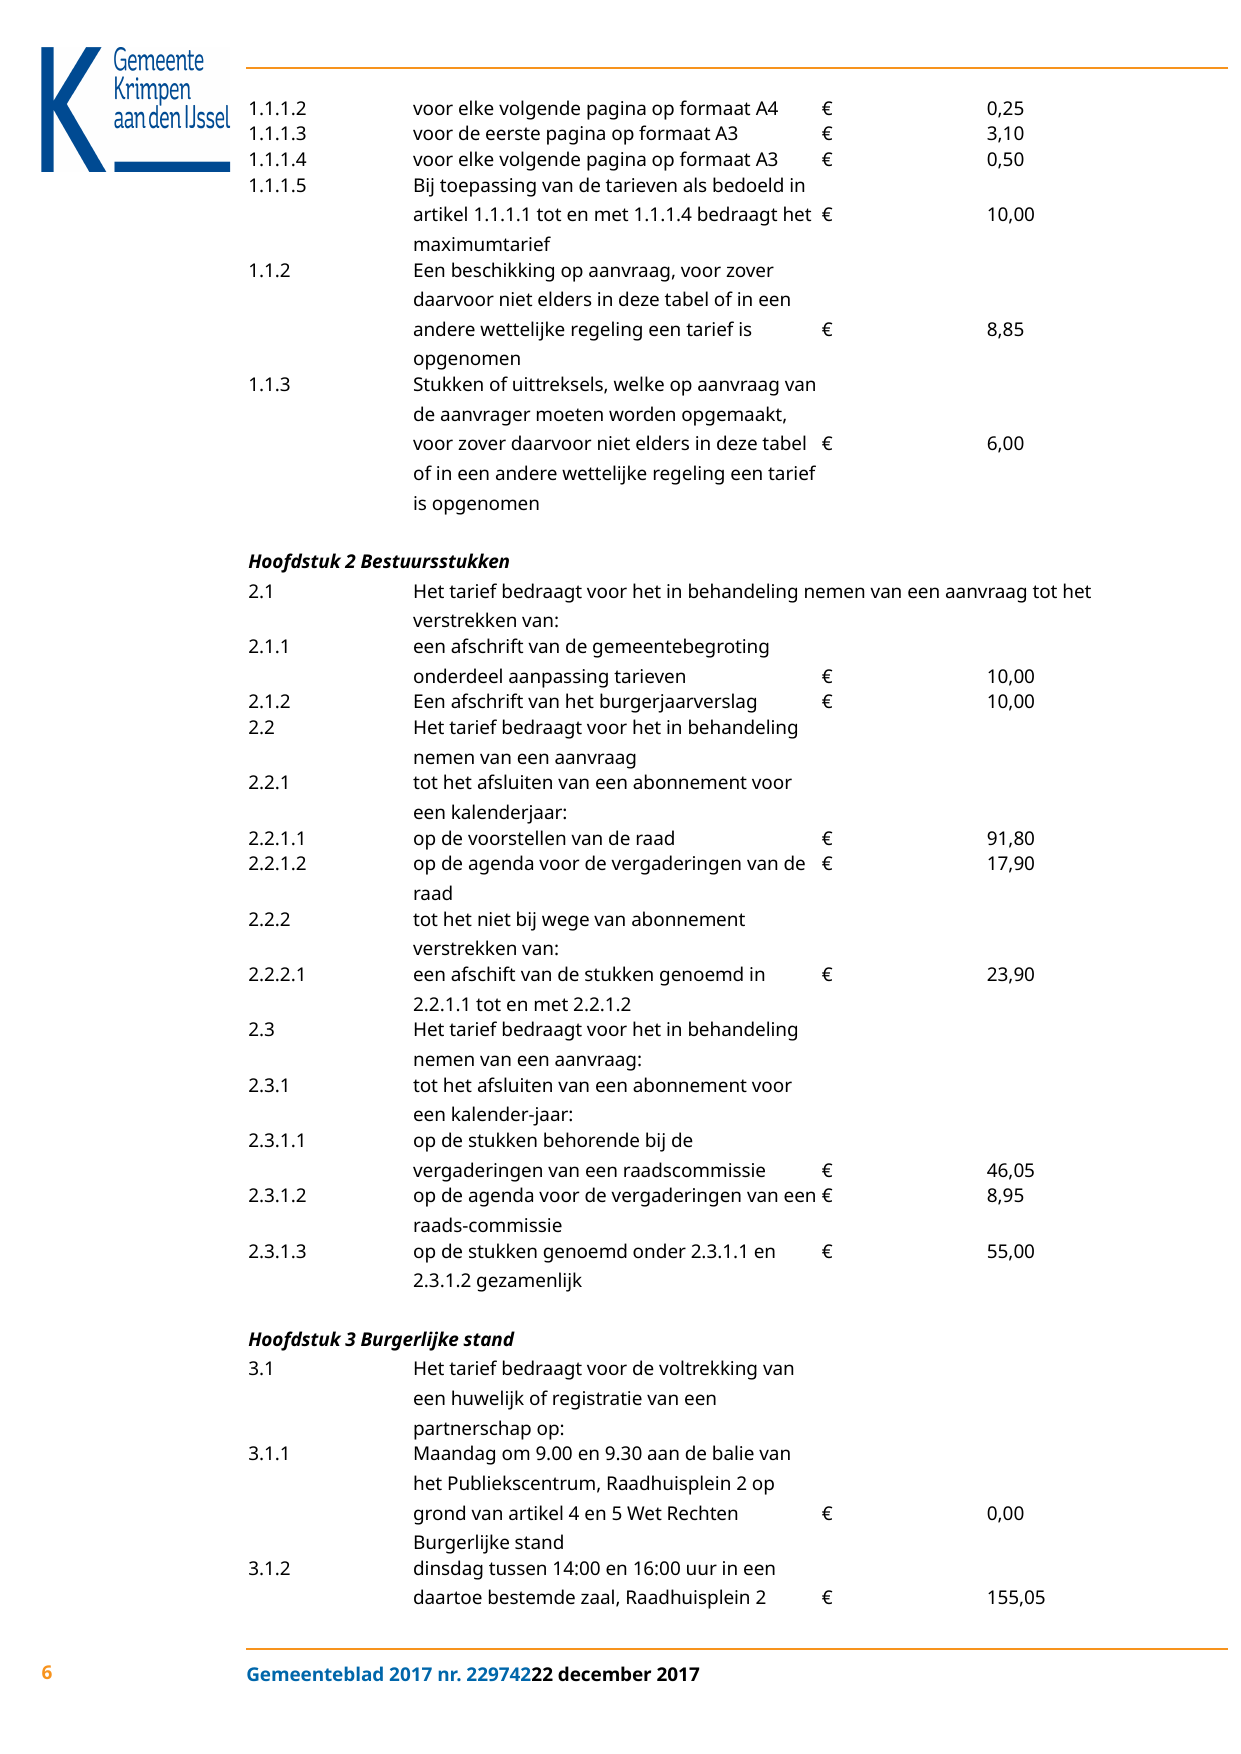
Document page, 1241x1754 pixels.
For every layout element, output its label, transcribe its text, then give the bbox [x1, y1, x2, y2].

table_cell 23,90 [987, 961, 1152, 1017]
table_cell voor elke volgende pagina op formaat A4 [413, 95, 822, 121]
table_cell 55,00 [987, 1238, 1152, 1293]
table_cell dinsdag tussen 14:00 en 16:00 uur in een daartoe bestemde zaal, Raadhuisplein 2 [413, 1555, 822, 1610]
table_cell Het tarief bedraagt voor het in behandeling nemen van een aanvraag [413, 714, 822, 769]
table_cell tot het afsluiten van een abonnement voor een kalenderjaar: [413, 770, 822, 825]
table_cell op de agenda voor de vergaderingen van een raads-commissie [413, 1183, 822, 1238]
table_cell 155,05 [987, 1555, 1152, 1610]
table_cell 2.2.2 [248, 906, 413, 961]
table_cell € [822, 121, 987, 146]
table_cell 3.1.2 [248, 1555, 413, 1610]
table_cell 10,00 [987, 172, 1152, 257]
table_cell € [822, 95, 987, 121]
table_cell 2.2.2.1 [248, 961, 413, 1017]
table_cell 2.1.1 [248, 633, 413, 688]
table_cell op de agenda voor de vergaderingen van de raad [413, 851, 822, 906]
table_cell 17,90 [987, 851, 1152, 906]
table_cell tot het afsluiten van een abonnement voor een kalender-jaar: [413, 1072, 822, 1127]
table_cell 2.2.1.2 [248, 851, 413, 906]
table_cell [822, 1072, 1152, 1127]
table_cell 3.1.1 [248, 1441, 413, 1555]
table_cell € [822, 371, 987, 515]
table_cell € [822, 257, 987, 371]
table_cell voor de eerste pagina op formaat A3 [413, 121, 822, 146]
table_cell € [822, 825, 987, 851]
table_cell 2.3.1.1 [248, 1127, 413, 1182]
table_header Het tarief bedraagt voor het in behandeling nemen van een aanvraag tot het verstrekken van: [413, 578, 1152, 633]
table_cell 0,50 [987, 146, 1152, 172]
table_cell 0,25 [987, 95, 1152, 121]
table_cell tot het niet bij wege van abonnement verstrekken van: [413, 906, 822, 961]
table_header 2.1 [248, 578, 413, 633]
text Hoofdstuk 3 Burgerlijke stand [248, 1326, 1152, 1352]
table_cell op de stukken behorende bij de vergaderingen van een raadscommissie [413, 1127, 822, 1182]
table_header [822, 1356, 987, 1441]
table_cell € [822, 1238, 987, 1293]
table_cell 8,95 [987, 1183, 1152, 1238]
table_cell Een afschrift van het burgerjaarverslag [413, 689, 822, 714]
table_cell € [822, 961, 987, 1017]
table_cell voor elke volgende pagina op formaat A3 [413, 146, 822, 172]
table_cell € [822, 851, 987, 906]
table_cell [822, 1017, 1152, 1072]
table_cell [822, 714, 1152, 769]
table_cell 2.3 [248, 1017, 413, 1072]
table_cell op de stukken genoemd onder 2.3.1.1 en 2.3.1.2 gezamenlijk [413, 1238, 822, 1293]
table_header [987, 1356, 1152, 1441]
table_cell 3,10 [987, 121, 1152, 146]
table_cell 2.3.1 [248, 1072, 413, 1127]
table_cell 10,00 [987, 633, 1152, 688]
table_cell Stukken of uittreksels, welke op aanvraag van de aanvrager moeten worden opgemaakt, voor zover daarvoor niet elders in deze tabel of in een andere wettelijke regeling een tarief is opgenomen [413, 371, 822, 515]
table_cell € [822, 146, 987, 172]
table_cell 0,00 [987, 1441, 1152, 1555]
table_cell Een beschikking op aanvraag, voor zover daarvoor niet elders in deze tabel of in een andere wettelijke regeling een tarief is opgenomen [413, 257, 822, 371]
table_cell 2.2.1 [248, 770, 413, 825]
table_cell 10,00 [987, 689, 1152, 714]
table_cell een afschift van de stukken genoemd in 2.2.1.1 tot en met 2.2.1.2 [413, 961, 822, 1017]
table_cell 1.1.1.2 [248, 95, 413, 121]
table_cell 2.2.1.1 [248, 825, 413, 851]
table_cell 2.3.1.2 [248, 1183, 413, 1238]
table_cell € [822, 1555, 987, 1610]
table_cell 46,05 [987, 1127, 1152, 1182]
text Hoofdstuk 2 Bestuursstukken [248, 548, 1152, 574]
table_cell 6,00 [987, 371, 1152, 515]
table_cell 8,85 [987, 257, 1152, 371]
table_cell 91,80 [987, 825, 1152, 851]
table_cell op de voorstellen van de raad [413, 825, 822, 851]
table_cell een afschrift van de gemeentebegroting onderdeel aanpassing tarieven [413, 633, 822, 688]
table_cell € [822, 1127, 987, 1182]
table_cell Maandag om 9.00 en 9.30 aan de balie van het Publiekscentrum, Raadhuisplein 2 op grond van artikel 4 en 5 Wet Rechten Burgerlijke stand [413, 1441, 822, 1555]
table_cell 2.3.1.3 [248, 1238, 413, 1293]
table_cell 1.1.1.4 [248, 146, 413, 172]
table_cell 2.2 [248, 714, 413, 769]
table_cell Het tarief bedraagt voor het in behandeling nemen van een aanvraag: [413, 1017, 822, 1072]
table_cell [822, 770, 1152, 825]
table_cell € [822, 1183, 987, 1238]
table_cell [822, 906, 987, 961]
table_cell 1.1.3 [248, 371, 413, 515]
table_cell € [822, 689, 987, 714]
table_cell 1.1.2 [248, 257, 413, 371]
table_cell 2.1.2 [248, 689, 413, 714]
picture [41, 47, 231, 172]
table_header 3.1 [248, 1356, 413, 1441]
table_cell 1.1.1.5 [248, 172, 413, 257]
table_header Het tarief bedraagt voor de voltrekking van een huwelijk of registratie van een partnerschap op: [413, 1356, 822, 1441]
table_cell € [822, 1441, 987, 1555]
table_cell 1.1.1.3 [248, 121, 413, 146]
table_cell € [822, 172, 987, 257]
table_cell Bij toepassing van de tarieven als bedoeld in artikel 1.1.1.1 tot en met 1.1.1.4 bedraagt het maximumtarief [413, 172, 822, 257]
table_cell [987, 906, 1152, 961]
table_cell € [822, 633, 987, 688]
